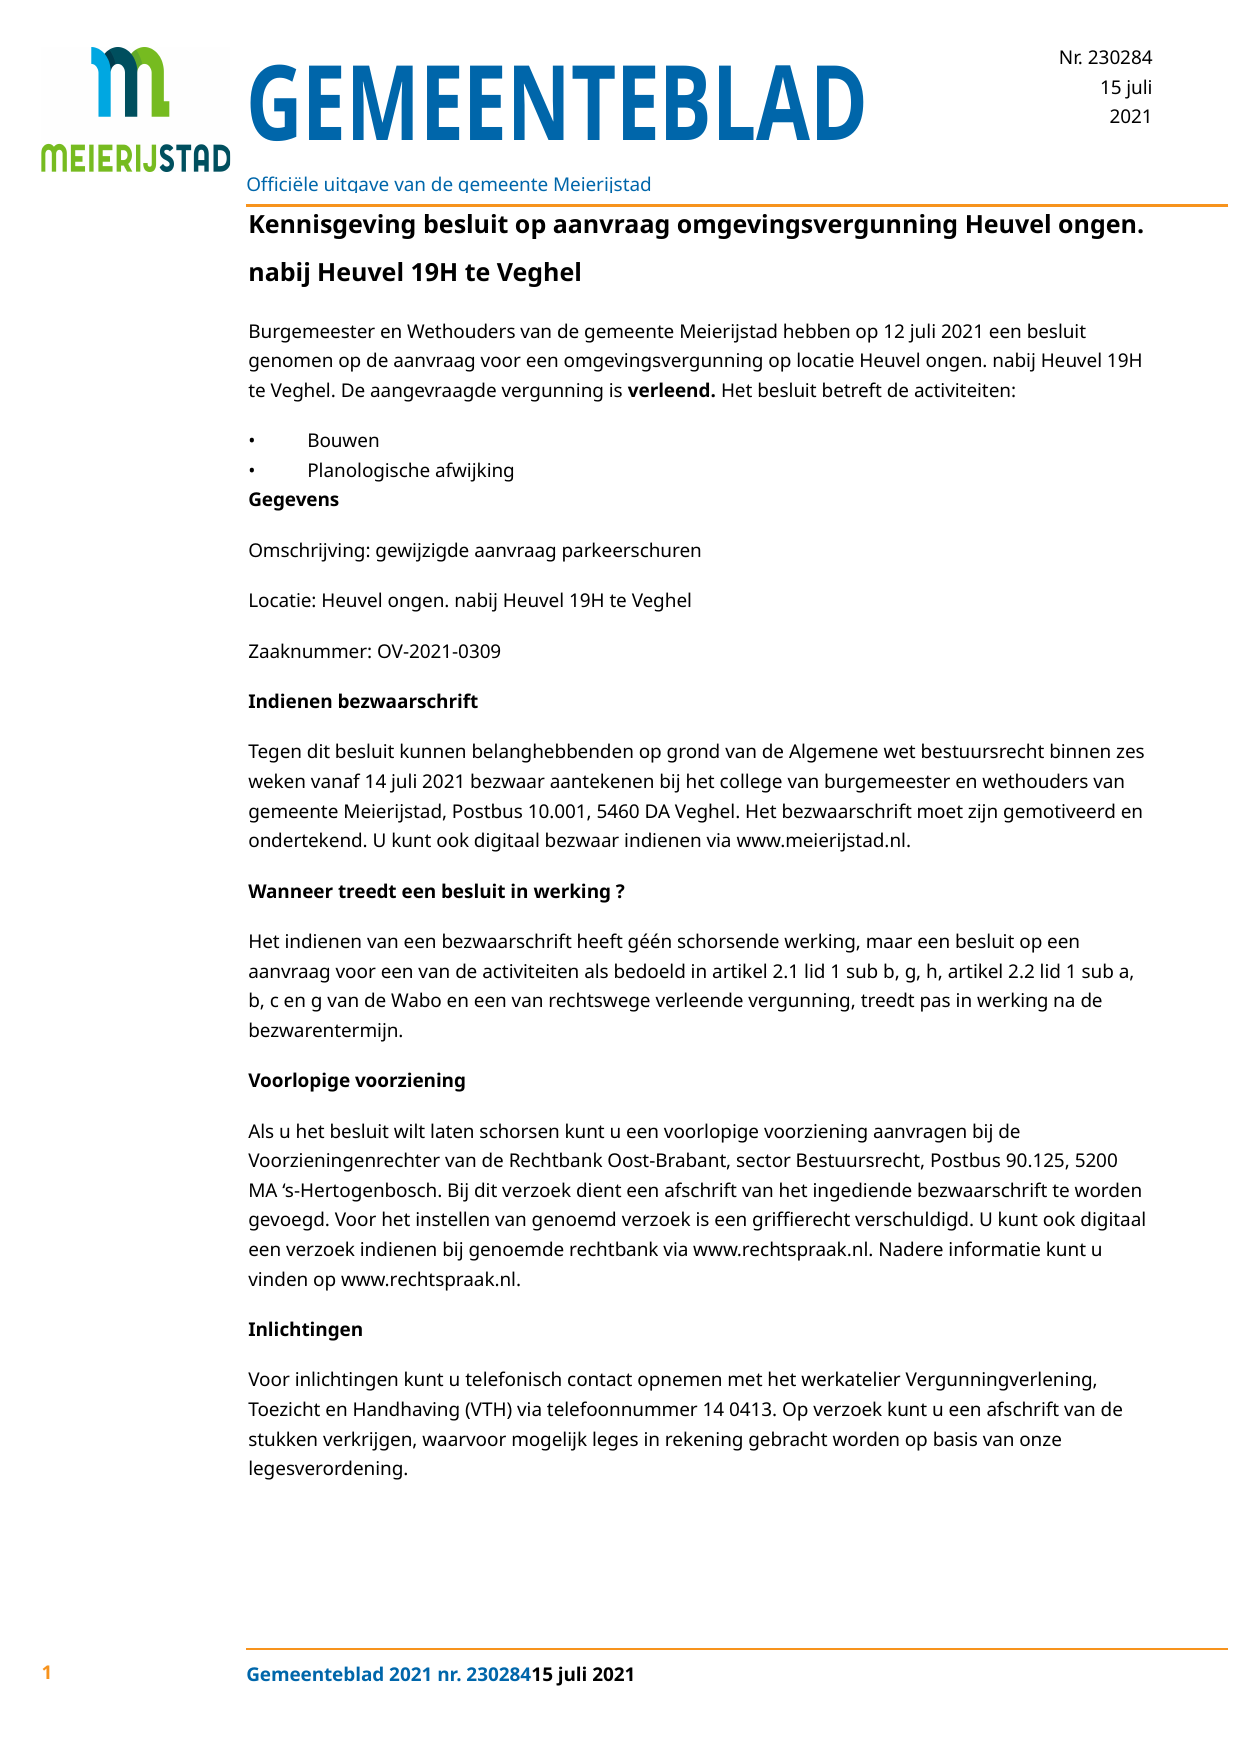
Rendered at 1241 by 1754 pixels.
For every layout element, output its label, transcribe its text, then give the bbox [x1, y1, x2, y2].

text Het indienen van een bezwaarschrift heeft géén schorsende werking, maar een besluit op een aanvraag voor een van de activiteiten als bedoeld in artikel 2.1 lid 1 sub b, g, h, artikel 2.2 lid 1 sub a, b, c en g van de Wabo en een van rechtswege verleende vergunning, treedt pas in werking na de bezwarentermijn. [248, 928, 1152, 1043]
list Planologische afwijking [248, 457, 1152, 483]
text Indienen bezwaarschrift [248, 688, 1152, 714]
text Burgemeester en Wethouders van de gemeente Meierijstad hebben op 12 juli 2021 een besluit genomen op de aanvraag voor een omgevingsvergunning op locatie Heuvel ongen. nabij Heuvel 19H te Veghel. De aangevraagde vergunning is verleend. Het besluit betreft de activiteiten: [248, 318, 1152, 403]
text Tegen dit besluit kunnen belanghebbenden op grond van de Algemene wet bestuursrecht binnen zes weken vanaf 14 juli 2021 bezwaar aantekenen bij het college van burgemeester en wethouders van gemeente Meierijstad, Postbus 10.001, 5460 DA Veghel. Het bezwaarschrift moet zijn gemotiveerd en ondertekend. U kunt ook digitaal bezwaar indienen via www.meierijstad.nl. [248, 739, 1152, 853]
text Als u het besluit wilt laten schorsen kunt u een voorlopige voorziening aanvragen bij de Voorzieningenrechter van de Rechtbank Oost-Brabant, sector Bestuursrecht, Postbus 90.125, 5200 MA ‘s-Hertogenbosch. Bij dit verzoek dient een afschrift van het ingediende bezwaarschrift te worden gevoegd. Voor het instellen van genoemd verzoek is een griffierecht verschuldigd. U kunt ook digitaal een verzoek indienen bij genoemde rechtbank via www.rechtspraak.nl. Nadere informatie kunt u vinden op www.rechtspraak.nl. [248, 1118, 1152, 1292]
list Bouwen [248, 427, 1152, 453]
text Voorlopige voorziening [248, 1067, 1152, 1093]
text Omschrijving: gewijzigde aanvraag parkeerschuren [248, 537, 1152, 563]
picture [41, 47, 231, 172]
text Inlichtingen [248, 1316, 1152, 1342]
text Zaaknummer: OV-2021-0309 [248, 638, 1152, 664]
text Kennisgeving besluit op aanvraag omgevingsvergunning Heuvel ongen. nabij Heuvel 19H te Veghel [248, 207, 1152, 288]
text Wanneer treedt een besluit in werking ? [248, 878, 1152, 904]
text Locatie: Heuvel ongen. nabij Heuvel 19H te Veghel [248, 587, 1152, 613]
text Voor inlichtingen kunt u telefonisch contact opnemen met het werkatelier Vergunningverlening, Toezicht en Handhaving (VTH) via telefoonnummer 14 0413. Op verzoek kunt u een afschrift van de stukken verkrijgen, waarvoor mogelijk leges in rekening gebracht worden op basis van onze legesverordening. [248, 1367, 1152, 1481]
text Gegevens [248, 487, 1152, 512]
